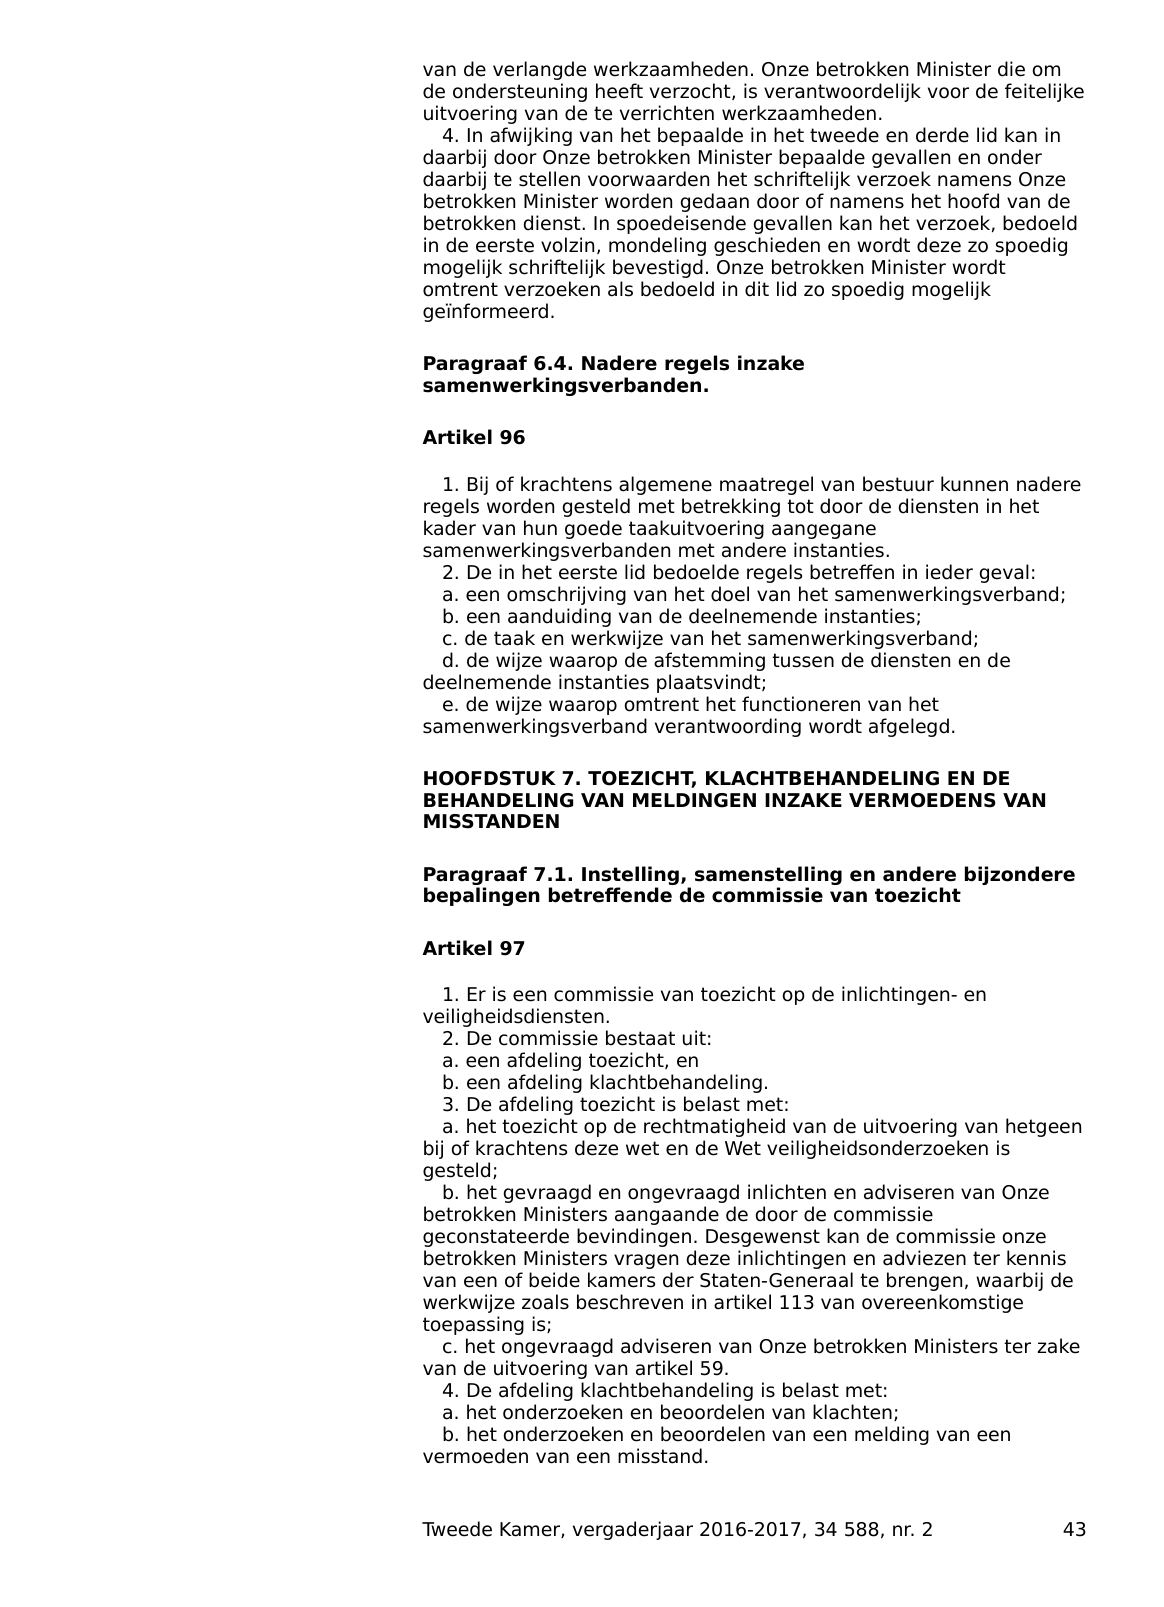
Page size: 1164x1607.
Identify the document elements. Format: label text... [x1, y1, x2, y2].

text a. het onderzoeken en beoordelen van klachten; [422, 1402, 1087, 1424]
text b. het gevraagd en ongevraagd inlichten en adviseren van Onze betrokken Ministers aangaande de door de commissie geconstateerde bevindingen. Desgewenst kan de commissie onze betrokken Ministers vragen deze inlichtingen en adviezen ter kennis van een of beide kamers der Staten-Generaal te brengen, waarbij de werkwijze zoals beschreven in artikel 113 van overeenkomstige toepassing is; [422, 1182, 1087, 1336]
text 4. In afwijking van het bepaalde in het tweede en derde lid kan in daarbij door Onze betrokken Minister bepaalde gevallen en onder daarbij te stellen voorwaarden het schriftelijk verzoek namens Onze betrokken Minister worden gedaan door of namens het hoofd van de betrokken dienst. In spoedeisende gevallen kan het verzoek, bedoeld in de eerste volzin, mondeling geschieden en wordt deze zo spoedig mogelijk schriftelijk bevestigd. Onze betrokken Minister wordt omtrent verzoeken als bedoeld in dit lid zo spoedig mogelijk geïnformeerd. [422, 125, 1087, 323]
subtitle Paragraaf 6.4. Nadere regels inzake samenwerkingsverbanden. [422, 353, 1087, 397]
text b. het onderzoeken en beoordelen van een melding van een vermoeden van een misstand. [422, 1424, 1087, 1468]
subtitle HOOFDSTUK 7. TOEZICHT, KLACHTBEHANDELING EN DE BEHANDELING VAN MELDINGEN INZAKE VERMOEDENS VAN MISSTANDEN [422, 767, 1087, 833]
text d. de wijze waarop de afstemming tussen de diensten en de deelnemende instanties plaatsvindt; [422, 649, 1087, 693]
text a. een omschrijving van het doel van het samenwerkingsverband; [422, 584, 1087, 606]
subtitle Artikel 96 [422, 427, 1087, 449]
text a. een afdeling toezicht, en [422, 1050, 1087, 1072]
text c. de taak en werkwijze van het samenwerkingsverband; [422, 628, 1087, 649]
text e. de wijze waarop omtrent het functioneren van het samenwerkingsverband verantwoording wordt afgelegd. [422, 693, 1087, 737]
text b. een aanduiding van de deelnemende instanties; [422, 606, 1087, 628]
text a. het toezicht op de rechtmatigheid van de uitvoering van hetgeen bij of krachtens deze wet en de Wet veiligheidsonderzoeken is gesteld; [422, 1116, 1087, 1182]
text c. het ongevraagd adviseren van Onze betrokken Ministers ter zake van de uitvoering van artikel 59. [422, 1336, 1087, 1380]
text 1. Bij of krachtens algemene maatregel van bestuur kunnen nadere regels worden gesteld met betrekking tot door de diensten in het kader van hun goede taakuitvoering aangegane samenwerkingsverbanden met andere instanties. [422, 474, 1087, 562]
subtitle Paragraaf 7.1. Instelling, samenstelling en andere bijzondere bepalingen betreffende de commissie van toezicht [422, 863, 1087, 907]
text b. een afdeling klachtbehandeling. [422, 1072, 1087, 1094]
text 2. De commissie bestaat uit: [422, 1028, 1087, 1050]
subtitle Artikel 97 [422, 937, 1087, 959]
text van de verlangde werkzaamheden. Onze betrokken Minister die om de ondersteuning heeft verzocht, is verantwoordelijk voor de feitelijke uitvoering van de te verrichten werkzaamheden. [422, 59, 1087, 125]
text 2. De in het eerste lid bedoelde regels betreffen in ieder geval: [422, 562, 1087, 584]
text 3. De afdeling toezicht is belast met: [422, 1094, 1087, 1116]
text 4. De afdeling klachtbehandeling is belast met: [422, 1380, 1087, 1402]
text 1. Er is een commissie van toezicht op de inlichtingen- en veiligheidsdiensten. [422, 984, 1087, 1028]
